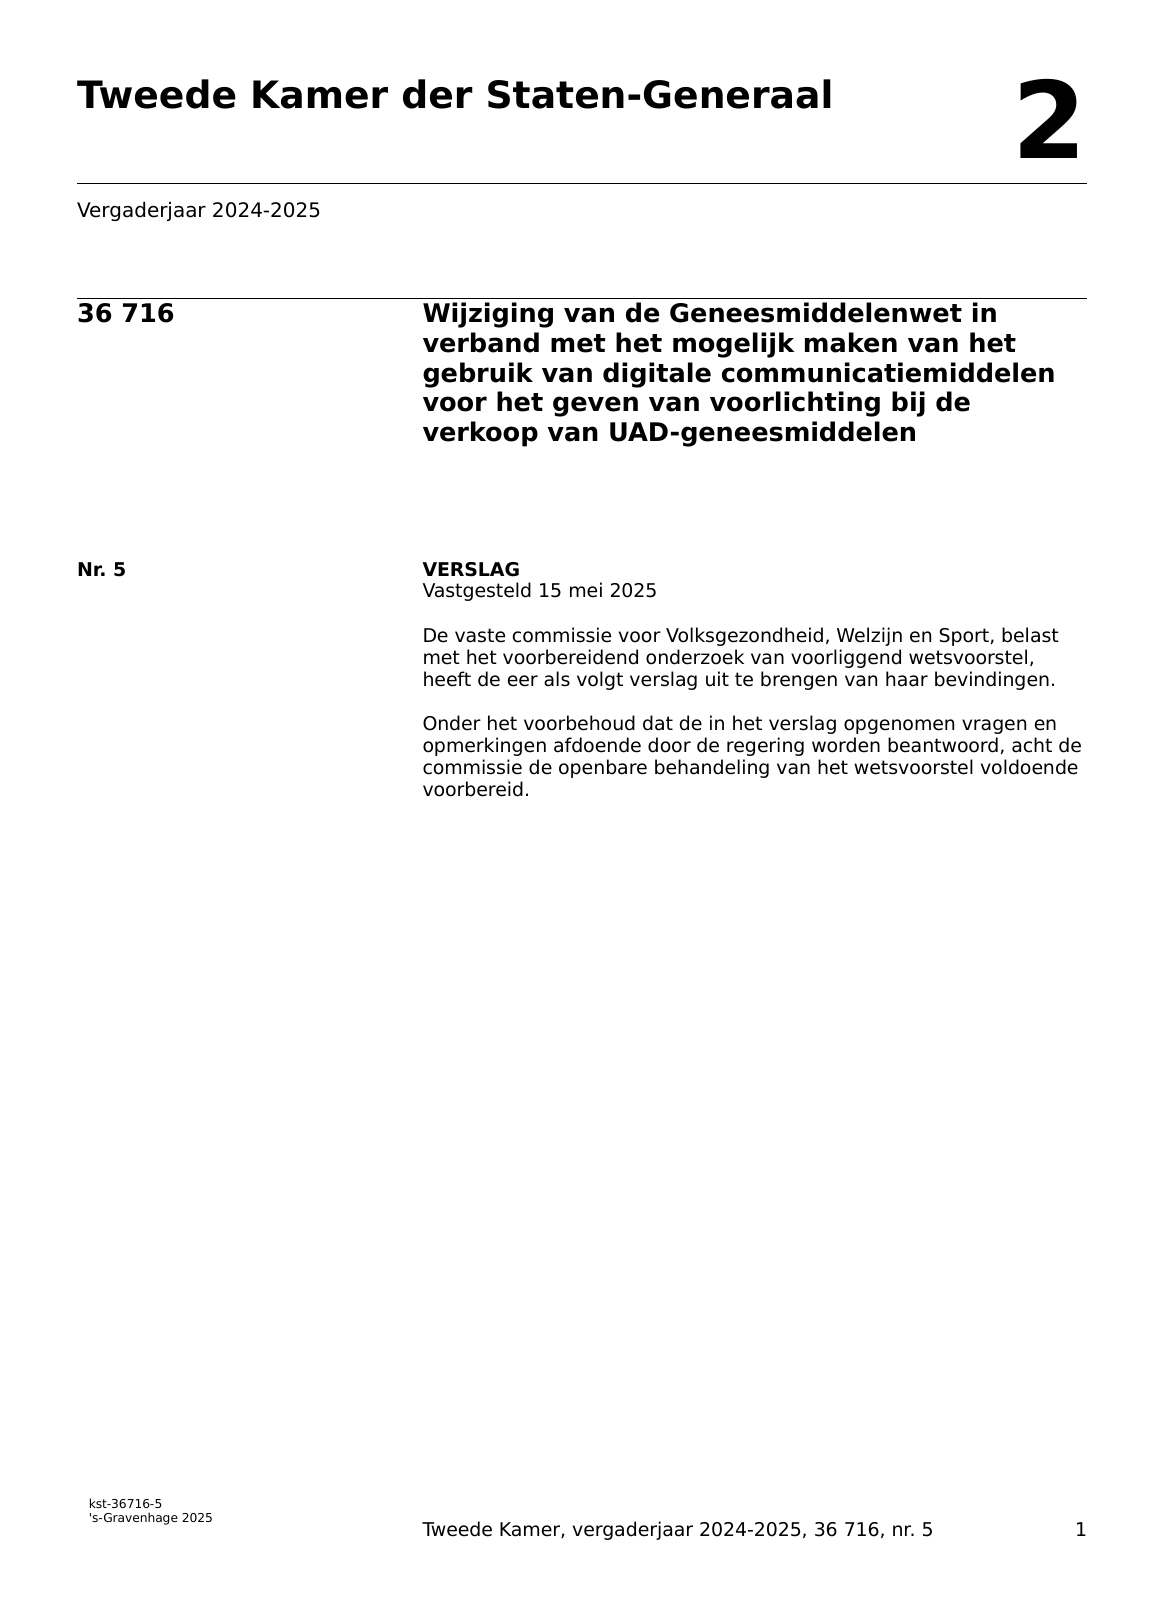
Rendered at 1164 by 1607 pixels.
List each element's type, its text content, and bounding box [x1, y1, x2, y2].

text Vastgesteld 15 mei 2025 [422, 580, 1087, 602]
text De vaste commissie voor Volksgezondheid, Welzijn en Sport, belast met het voorbereidend onderzoek van voorliggend wetsvoorstel, heeft de eer als volgt verslag uit te brengen van haar bevindingen. [422, 624, 1087, 691]
text kst-36716-5 [88, 1497, 323, 1511]
table_header Tweede Kamer der Staten-Generaal [77, 59, 886, 183]
subtitle Nr. 5 VERSLAG [77, 558, 1087, 580]
table_cell Vergaderjaar 2024-2025 [77, 184, 1087, 298]
text 's-Gravenhage 2025 [88, 1511, 323, 1525]
subtitle 36 716 Wijziging van de Geneesmiddelenwet in verband met het mogelijk maken van het gebruik van digitale communicatiemiddelen voor het geven van voorlichting bij de verkoop van UAD-geneesmiddelen [77, 299, 1087, 447]
text Onder het voorbehoud dat de in het verslag opgenomen vragen en opmerkingen afdoende door de regering worden beantwoord, acht de commissie de openbare behandeling van het wetsvoorstel voldoende voorbereid. [422, 713, 1087, 801]
table_header 2 [886, 59, 1087, 183]
